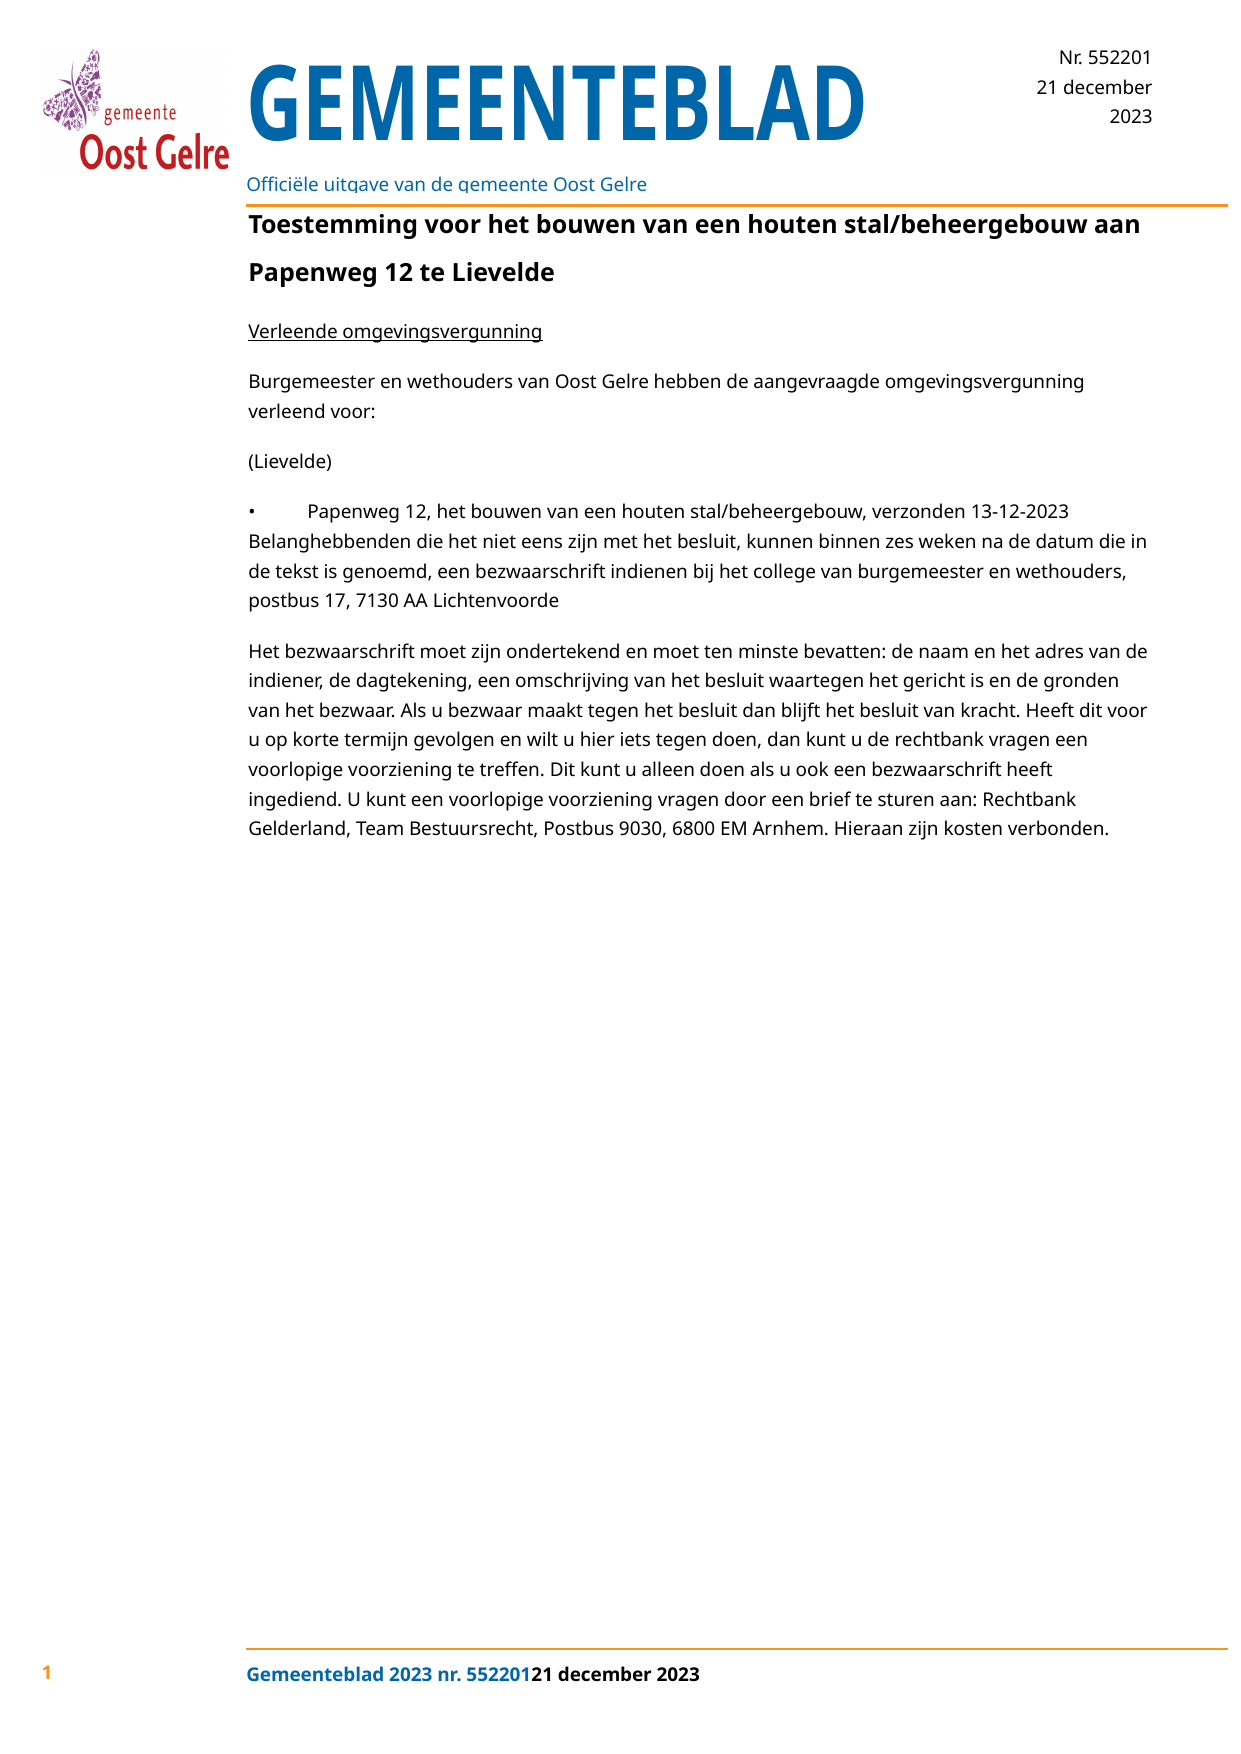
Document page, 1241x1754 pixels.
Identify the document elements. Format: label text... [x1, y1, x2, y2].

picture [41, 47, 231, 172]
text Belanghebbenden die het niet eens zijn met het besluit, kunnen binnen zes weken na de datum die in de tekst is genoemd, een bezwaarschrift indienen bij het college van burgemeester en wethouders, postbus 17, 7130 AA Lichtenvoorde [248, 528, 1152, 613]
text (Lievelde) [248, 448, 1152, 474]
text Verleende omgevingsvergunning [248, 318, 1152, 344]
list Papenweg 12, het bouwen van een houten stal/beheergebouw, verzonden 13-12-2023 [248, 499, 1152, 524]
text Burgemeester en wethouders van Oost Gelre hebben de aangevraagde omgevingsvergunning verleend voor: [248, 368, 1152, 424]
text Het bezwaarschrift moet zijn ondertekend en moet ten minste bevatten: de naam en het adres van de indiener, de dagtekening, een omschrijving van het besluit waartegen het gericht is en de gronden van het bezwaar. Als u bezwaar maakt tegen het besluit dan blijft het besluit van kracht. Heeft dit voor u op korte termijn gevolgen en wilt u hier iets tegen doen, dan kunt u de rechtbank vragen een voorlopige voorziening te treffen. Dit kunt u alleen doen als u ook een bezwaarschrift heeft ingediend. U kunt een voorlopige voorziening vragen door een brief te sturen aan: Rechtbank Gelderland, Team Bestuursrecht, Postbus 9030, 6800 EM Arnhem. Hieraan zijn kosten verbonden. [248, 638, 1152, 841]
text Toestemming voor het bouwen van een houten stal/beheergebouw aan Papenweg 12 te Lievelde [248, 207, 1152, 288]
